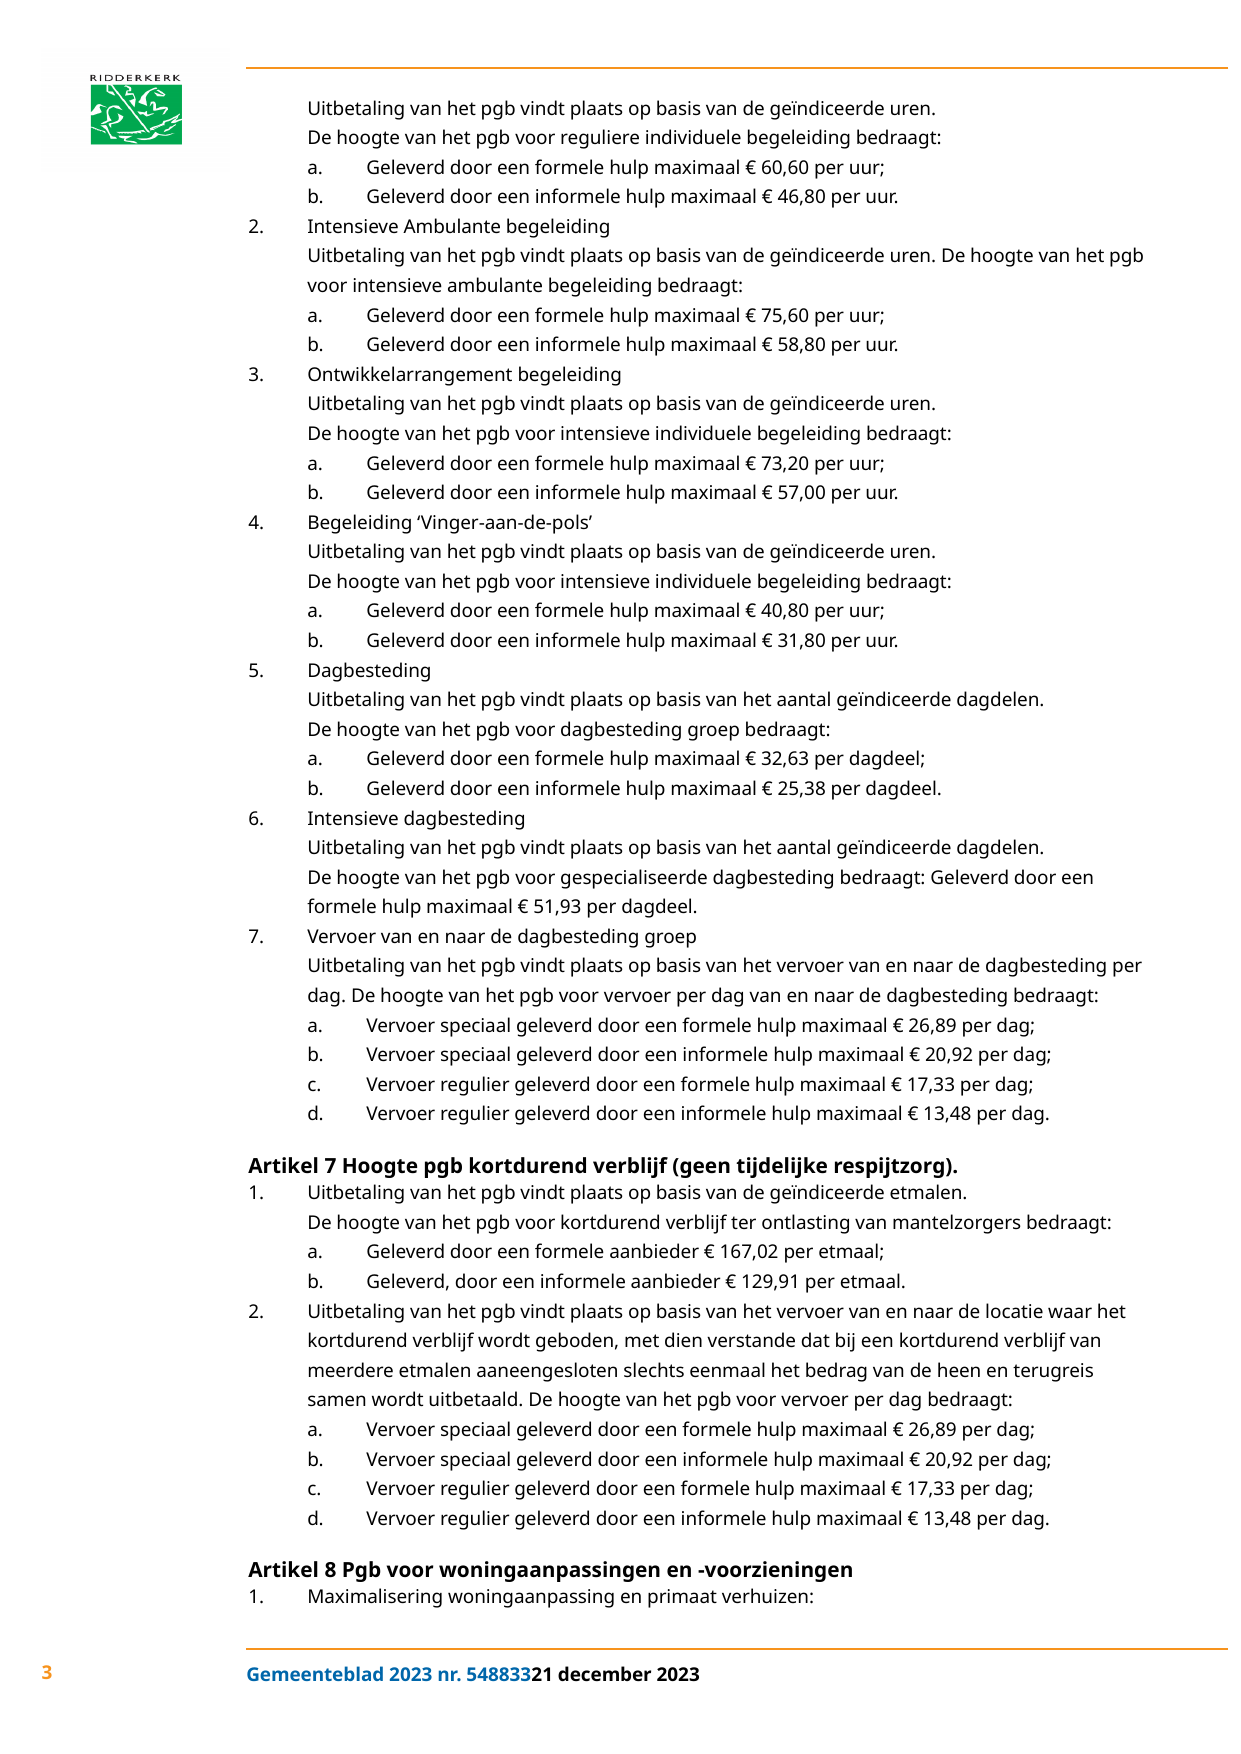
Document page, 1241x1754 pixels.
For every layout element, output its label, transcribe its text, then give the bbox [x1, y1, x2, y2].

list Vervoer regulier geleverd door een formele hulp maximaal € 17,33 per dag; [307, 1071, 1152, 1097]
list Uitbetaling van het pgb vindt plaats op basis van de geïndiceerde uren. De hoogte van het pgb voor intensieve ambulante begeleiding bedraagt: [248, 243, 1152, 298]
list Begeleiding ‘Vinger-aan-de-pols’ [248, 509, 1152, 535]
list Vervoer regulier geleverd door een informele hulp maximaal € 13,48 per dag. [307, 1101, 1152, 1126]
list Vervoer speciaal geleverd door een formele hulp maximaal € 26,89 per dag; [307, 1012, 1152, 1038]
list Geleverd door een informele hulp maximaal € 25,38 per dagdeel. [307, 775, 1152, 801]
list Uitbetaling van het pgb vindt plaats op basis van het aantal geïndiceerde dagdelen. [248, 686, 1152, 712]
list Ontwikkelarrangement begeleiding [248, 361, 1152, 387]
list Uitbetaling van het pgb vindt plaats op basis van de geïndiceerde etmalen. [248, 1179, 1152, 1205]
list Vervoer speciaal geleverd door een informele hulp maximaal € 20,92 per dag; [307, 1041, 1152, 1067]
list Uitbetaling van het pgb vindt plaats op basis van de geïndiceerde uren. [248, 391, 1152, 416]
list Vervoer regulier geleverd door een informele hulp maximaal € 13,48 per dag. [307, 1505, 1152, 1531]
list Maximalisering woningaanpassing en primaat verhuizen: [248, 1584, 1152, 1609]
list Intensieve dagbesteding [248, 805, 1152, 831]
list Uitbetaling van het pgb vindt plaats op basis van het vervoer van en naar de locatie waar het kortdurend verblijf wordt geboden, met dien verstande dat bij een kortdurend verblijf van meerdere etmalen aaneengesloten slechts eenmaal het bedrag van de heen en terugreis samen wordt uitbetaald. De hoogte van het pgb voor vervoer per dag bedraagt: [248, 1298, 1152, 1412]
list Uitbetaling van het pgb vindt plaats op basis van de geïndiceerde uren. [248, 95, 1152, 121]
list Vervoer van en naar de dagbesteding groep [248, 923, 1152, 949]
list Geleverd door een informele hulp maximaal € 46,80 per uur. [307, 183, 1152, 209]
text Artikel 7 Hoogte pgb kortdurend verblijf (geen tijdelijke respijtzorg). [248, 1151, 1152, 1179]
list De hoogte van het pgb voor reguliere individuele begeleiding bedraagt: [248, 124, 1152, 150]
list De hoogte van het pgb voor intensieve individuele begeleiding bedraagt: [248, 420, 1152, 446]
list Geleverd door een formele hulp maximaal € 40,80 per uur; [307, 598, 1152, 623]
list Geleverd door een informele hulp maximaal € 31,80 per uur. [307, 627, 1152, 653]
list Geleverd door een formele hulp maximaal € 60,60 per uur; [307, 154, 1152, 180]
text Artikel 8 Pgb voor woningaanpassingen en -voorzieningen [248, 1555, 1152, 1584]
list Geleverd door een formele hulp maximaal € 32,63 per dagdeel; [307, 746, 1152, 771]
list De hoogte van het pgb voor intensieve individuele begeleiding bedraagt: [248, 568, 1152, 594]
list Geleverd door een informele hulp maximaal € 57,00 per uur. [307, 479, 1152, 505]
list Geleverd door een formele aanbieder € 167,02 per etmaal; [307, 1239, 1152, 1264]
picture [41, 47, 231, 172]
list Geleverd door een informele hulp maximaal € 58,80 per uur. [307, 331, 1152, 357]
list Geleverd door een formele hulp maximaal € 73,20 per uur; [307, 450, 1152, 476]
list Uitbetaling van het pgb vindt plaats op basis van het aantal geïndiceerde dagdelen. [248, 834, 1152, 860]
list Geleverd door een formele hulp maximaal € 75,60 per uur; [307, 302, 1152, 328]
list De hoogte van het pgb voor kortdurend verblijf ter ontlasting van mantelzorgers bedraagt: [248, 1209, 1152, 1235]
list Vervoer speciaal geleverd door een informele hulp maximaal € 20,92 per dag; [307, 1446, 1152, 1471]
list Dagbesteding [248, 657, 1152, 683]
list Vervoer speciaal geleverd door een formele hulp maximaal € 26,89 per dag; [307, 1416, 1152, 1442]
list Uitbetaling van het pgb vindt plaats op basis van de geïndiceerde uren. [248, 538, 1152, 564]
list Intensieve Ambulante begeleiding [248, 213, 1152, 239]
list De hoogte van het pgb voor gespecialiseerde dagbesteding bedraagt: Geleverd door een formele hulp maximaal € 51,93 per dagdeel. [248, 864, 1152, 919]
list De hoogte van het pgb voor dagbesteding groep bedraagt: [248, 716, 1152, 742]
list Vervoer regulier geleverd door een formele hulp maximaal € 17,33 per dag; [307, 1475, 1152, 1501]
list Geleverd, door een informele aanbieder € 129,91 per etmaal. [307, 1268, 1152, 1294]
list Uitbetaling van het pgb vindt plaats op basis van het vervoer van en naar de dagbesteding per dag. De hoogte van het pgb voor vervoer per dag van en naar de dagbesteding bedraagt: [248, 953, 1152, 1008]
